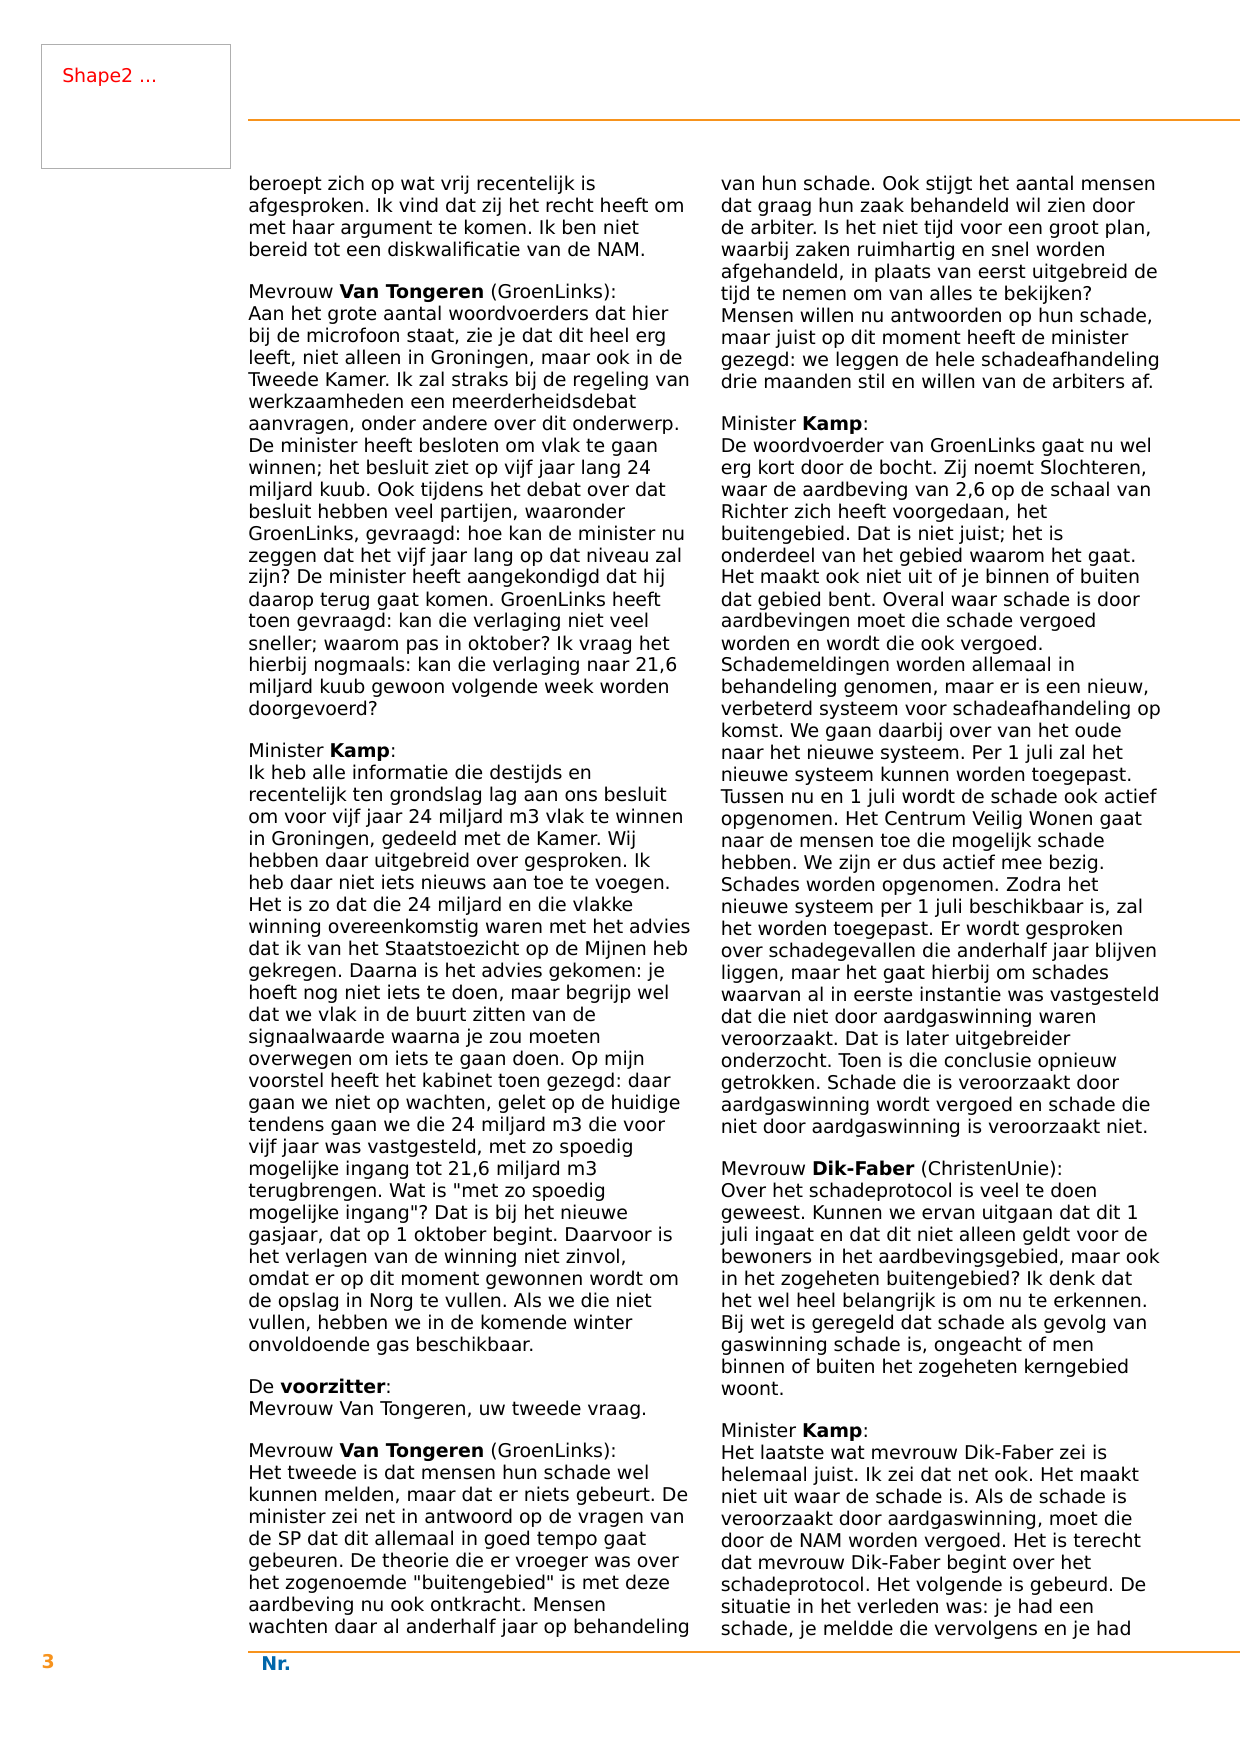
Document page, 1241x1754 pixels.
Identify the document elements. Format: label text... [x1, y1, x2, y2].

text De woordvoerder van GroenLinks gaat nu wel erg kort door de bocht. Zij noemt Slochteren, waar de aardbeving van 2,6 op de schaal van Richter zich heeft voorgedaan, het buitengebied. Dat is niet juist; het is onderdeel van het gebied waarom het gaat. Het maakt ook niet uit of je binnen of buiten dat gebied bent. Overal waar schade is door aardbevingen moet die schade vergoed worden en wordt die ook vergoed. Schademeldingen worden allemaal in behandeling genomen, maar er is een nieuw, verbeterd systeem voor schadeafhandeling op komst. We gaan daarbij over van het oude naar het nieuwe systeem. Per 1 juli zal het nieuwe systeem kunnen worden toegepast. Tussen nu en 1 juli wordt de schade ook actief opgenomen. Het Centrum Veilig Wonen gaat naar de mensen toe die mogelijk schade hebben. We zijn er dus actief mee bezig. Schades worden opgenomen. Zodra het nieuwe systeem per 1 juli beschikbaar is, zal het worden toegepast. Er wordt gesproken over schadegevallen die anderhalf jaar blijven liggen, maar het gaat hierbij om schades waarvan al in eerste instantie was vastgesteld dat die niet door aardgaswinning waren veroorzaakt. Dat is later uitgebreider onderzocht. Toen is die conclusie opnieuw getrokken. Schade die is veroorzaakt door aardgaswinning wordt vergoed en schade die niet door aardgaswinning is veroorzaakt niet. [721, 434, 1163, 1138]
text Ik heb alle informatie die destijds en recentelijk ten grondslag lag aan ons besluit om voor vijf jaar 24 miljard m3 vlak te winnen in Groningen, gedeeld met de Kamer. Wij hebben daar uitgebreid over gesproken. Ik heb daar niet iets nieuws aan toe te voegen. Het is zo dat die 24 miljard en die vlakke winning overeenkomstig waren met het advies dat ik van het Staatstoezicht op de Mijnen heb gekregen. Daarna is het advies gekomen: je hoeft nog niet iets te doen, maar begrijp wel dat we vlak in de buurt zitten van de signaalwaarde waarna je zou moeten overwegen om iets te gaan doen. Op mijn voorstel heeft het kabinet toen gezegd: daar gaan we niet op wachten, gelet op de huidige tendens gaan we die 24 miljard m3 die voor vijf jaar was vastgesteld, met zo spoedig mogelijke ingang tot 21,6 miljard m3 terugbrengen. Wat is "met zo spoedig mogelijke ingang"? Dat is bij het nieuwe gasjaar, dat op 1 oktober begint. Daarvoor is het verlagen van de winning niet zinvol, omdat er op dit moment gewonnen wordt om de opslag in Norg te vullen. Als we die niet vullen, hebben we in de komende winter onvoldoende gas beschikbaar. [248, 762, 691, 1356]
text Mevrouw Van Tongeren (GroenLinks): [248, 1440, 691, 1462]
text Mevrouw Van Tongeren (GroenLinks): [248, 281, 691, 303]
text De voorzitter: [248, 1376, 691, 1398]
text van hun schade. Ook stijgt het aantal mensen dat graag hun zaak behandeld wil zien door de arbiter. Is het niet tijd voor een groot plan, waarbij zaken ruimhartig en snel worden afgehandeld, in plaats van eerst uitgebreid de tijd te nemen om van alles te bekijken? Mensen willen nu antwoorden op hun schade, maar juist op dit moment heeft de minister gezegd: we leggen de hele schadeafhandeling drie maanden stil en willen van de arbiters af. [721, 173, 1163, 393]
text Over het schadeprotocol is veel te doen geweest. Kunnen we ervan uitgaan dat dit 1 juli ingaat en dat dit niet alleen geldt voor de bewoners in het aardbevingsgebied, maar ook in het zogeheten buitengebied? Ik denk dat het wel heel belangrijk is om nu te erkennen. Bij wet is geregeld dat schade als gevolg van gaswinning schade is, ongeacht of men binnen of buiten het zogeheten kerngebied woont. [721, 1180, 1163, 1400]
text Minister Kamp: [248, 740, 691, 762]
text Mevrouw Dik-Faber (ChristenUnie): [721, 1158, 1163, 1180]
text Minister Kamp: [721, 1420, 1163, 1442]
text Aan het grote aantal woordvoerders dat hier bij de microfoon staat, zie je dat dit heel erg leeft, niet alleen in Groningen, maar ook in de Tweede Kamer. Ik zal straks bij de regeling van werkzaamheden een meerderheidsdebat aanvragen, onder andere over dit onderwerp. De minister heeft besloten om vlak te gaan winnen; het besluit ziet op vijf jaar lang 24 miljard kuub. Ook tijdens het debat over dat besluit hebben veel partijen, waaronder GroenLinks, gevraagd: hoe kan de minister nu zeggen dat het vijf jaar lang op dat niveau zal zijn? De minister heeft aangekondigd dat hij daarop terug gaat komen. GroenLinks heeft toen gevraagd: kan die verlaging niet veel sneller; waarom pas in oktober? Ik vraag het hierbij nogmaals: kan die verlaging naar 21,6 miljard kuub gewoon volgende week worden doorgevoerd? [248, 303, 691, 720]
text Minister Kamp: [721, 413, 1163, 434]
text Mevrouw Van Tongeren, uw tweede vraag. [248, 1398, 691, 1420]
text beroept zich op wat vrij recentelijk is afgesproken. Ik vind dat zij het recht heeft om met haar argument te komen. Ik ben niet bereid tot een diskwalificatie van de NAM. [248, 173, 691, 261]
text Het tweede is dat mensen hun schade wel kunnen melden, maar dat er niets gebeurt. De minister zei net in antwoord op de vragen van de SP dat dit allemaal in goed tempo gaat gebeuren. De theorie die er vroeger was over het zogenoemde "buitengebied" is met deze aardbeving nu ook ontkracht. Mensen wachten daar al anderhalf jaar op behandeling [248, 1462, 691, 1637]
text Het laatste wat mevrouw Dik-Faber zei is helemaal juist. Ik zei dat net ook. Het maakt niet uit waar de schade is. Als de schade is veroorzaakt door aardgaswinning, moet die door de NAM worden vergoed. Het is terecht dat mevrouw Dik-Faber begint over het schadeprotocol. Het volgende is gebeurd. De situatie in het verleden was: je had een schade, je meldde die vervolgens en je had [721, 1442, 1163, 1639]
